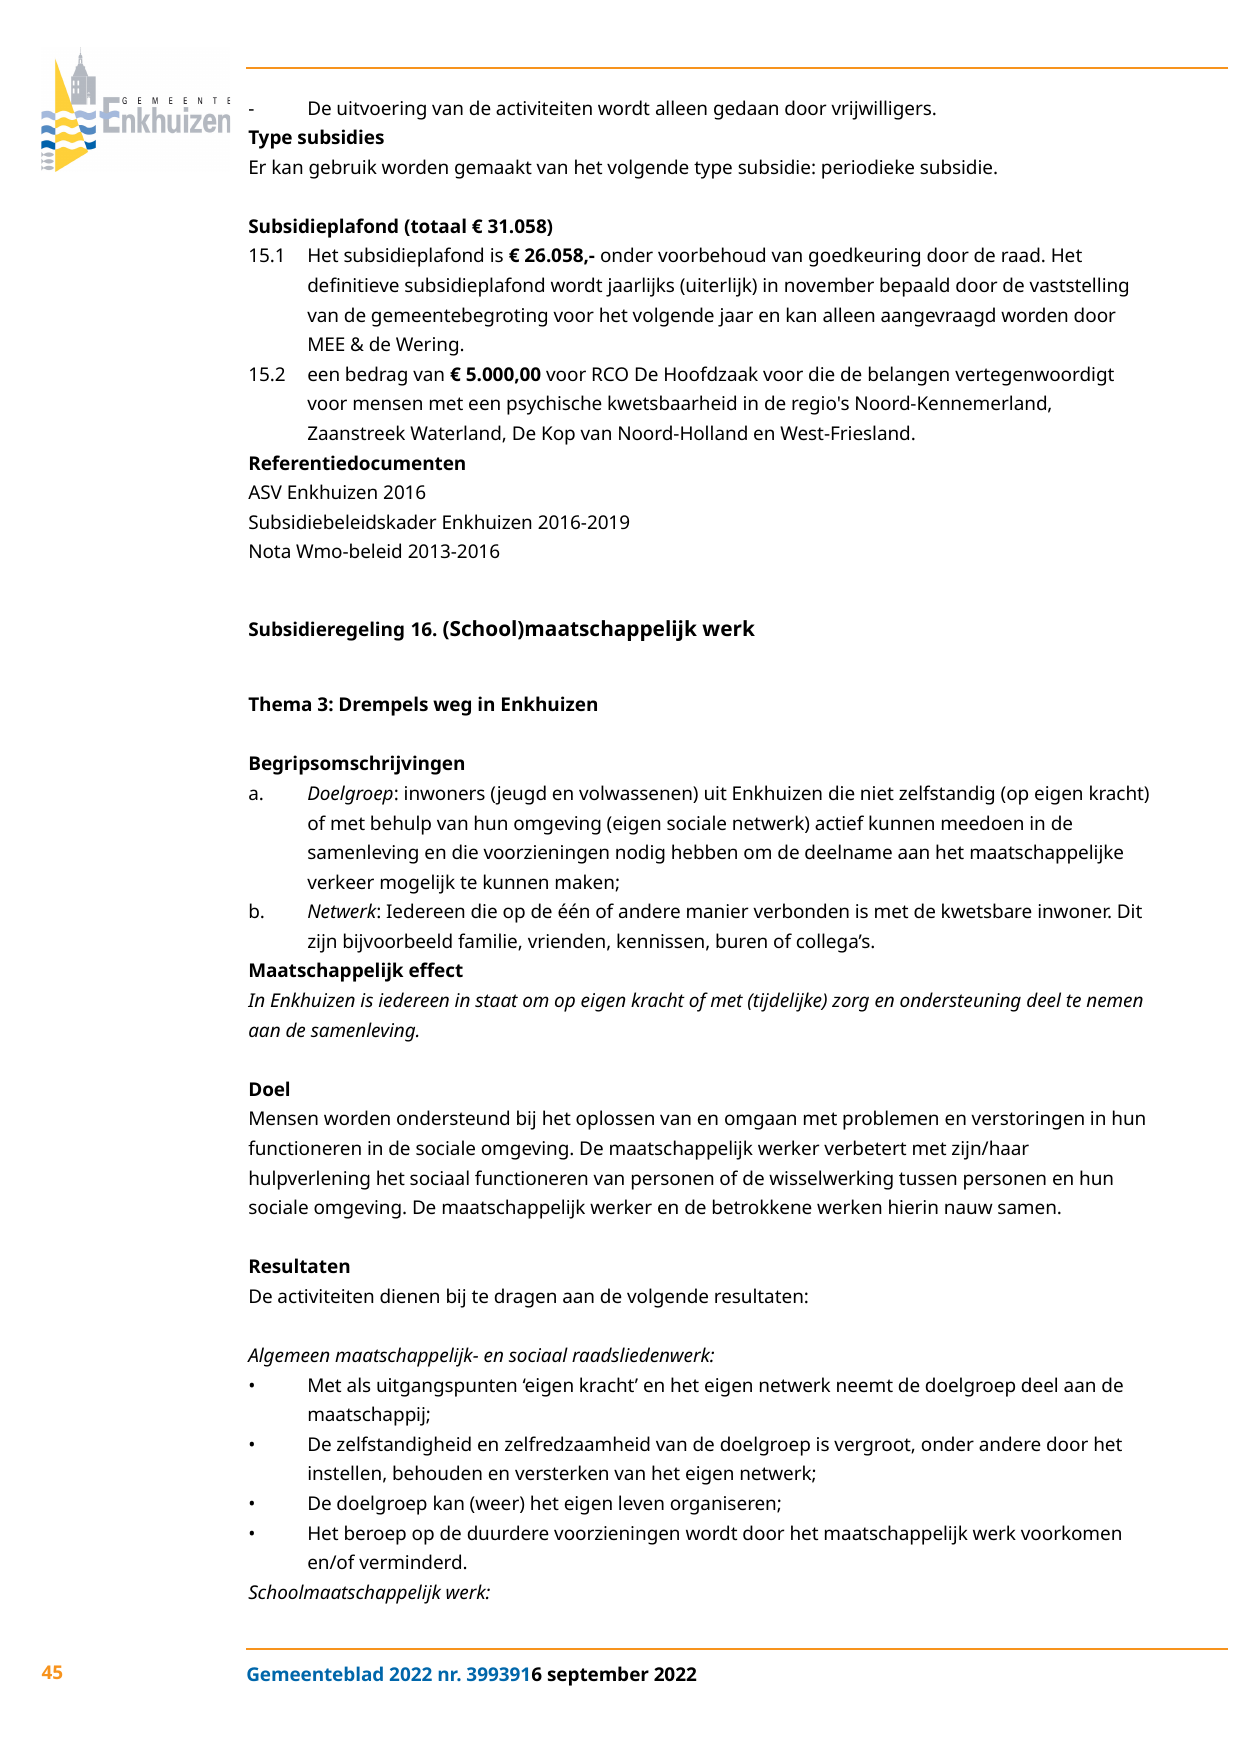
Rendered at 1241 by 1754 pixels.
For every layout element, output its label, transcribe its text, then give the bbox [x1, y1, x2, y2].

text Resultaten [248, 1253, 1152, 1279]
text Algemeen maatschappelijk- en sociaal raadsliedenwerk: [248, 1342, 1152, 1368]
text Mensen worden ondersteund bij het oplossen van en omgaan met problemen en verstoringen in hun functioneren in de sociale omgeving. De maatschappelijk werker verbetert met zijn/haar hulpverlening het sociaal functioneren van personen of de wisselwerking tussen personen en hun sociale omgeving. De maatschappelijk werker en de betrokkene werken hierin nauw samen. [248, 1106, 1152, 1220]
list Doelgroep: inwoners (jeugd en volwassenen) uit Enkhuizen die niet zelfstandig (op eigen kracht) of met behulp van hun omgeving (eigen sociale netwerk) actief kunnen meedoen in de samenleving en die voorzieningen nodig hebben om de deelname aan het maatschappelijke verkeer mogelijk te kunnen maken; [248, 780, 1152, 895]
text Begripsomschrijvingen [248, 751, 1152, 776]
text Maatschappelijk effect [248, 958, 1152, 983]
text Subsidieplafond (totaal € 31.058) [248, 213, 1152, 239]
text Thema 3: Drempels weg in Enkhuizen [248, 691, 1152, 717]
list De doelgroep kan (weer) het eigen leven organiseren; [248, 1490, 1152, 1516]
text Subsidieregeling 16. (School)maatschappelijk werk [248, 614, 1152, 642]
text Schoolmaatschappelijk werk: [248, 1579, 1152, 1605]
text In Enkhuizen is iedereen in staat om op eigen kracht of met (tijdelijke) zorg en ondersteuning deel te nemen aan de samenleving. [248, 987, 1152, 1043]
text Subsidiebeleidskader Enkhuizen 2016-2019 [248, 509, 1152, 535]
text Er kan gebruik worden gemaakt van het volgende type subsidie: periodieke subsidie. [248, 154, 1152, 180]
text Doel [248, 1076, 1152, 1102]
text De activiteiten dienen bij te dragen aan de volgende resultaten: [248, 1283, 1152, 1309]
text Referentiedocumenten [248, 450, 1152, 476]
list Netwerk: Iedereen die op de één of andere manier verbonden is met de kwetsbare inwoner. Dit zijn bijvoorbeeld familie, vrienden, kennissen, buren of collega’s. [248, 898, 1152, 954]
text Type subsidies [248, 124, 1152, 150]
list De zelfstandigheid en zelfredzaamheid van de doelgroep is vergroot, onder andere door het instellen, behouden en versterken van het eigen netwerk; [248, 1431, 1152, 1486]
list Met als uitgangspunten ‘eigen kracht’ en het eigen netwerk neemt de doelgroep deel aan de maatschappij; [248, 1372, 1152, 1427]
text Nota Wmo-beleid 2013-2016 [248, 538, 1152, 564]
picture [41, 47, 231, 172]
list De uitvoering van de activiteiten wordt alleen gedaan door vrijwilligers. [248, 95, 1152, 121]
list Het subsidieplafond is € 26.058,- onder voorbehoud van goedkeuring door de raad. Het definitieve subsidieplafond wordt jaarlijks (uiterlijk) in november bepaald door de vaststelling van de gemeentebegroting voor het volgende jaar en kan alleen aangevraagd worden door MEE & de Wering. [248, 243, 1152, 357]
text ASV Enkhuizen 2016 [248, 479, 1152, 505]
list een bedrag van € 5.000,00 voor RCO De Hoofdzaak voor die de belangen vertegenwoordigt voor mensen met een psychische kwetsbaarheid in de regio's Noord-Kennemerland, Zaanstreek Waterland, De Kop van Noord-Holland en West-Friesland. [248, 361, 1152, 446]
list Het beroep op de duurdere voorzieningen wordt door het maatschappelijk werk voorkomen en/of verminderd. [248, 1520, 1152, 1575]
